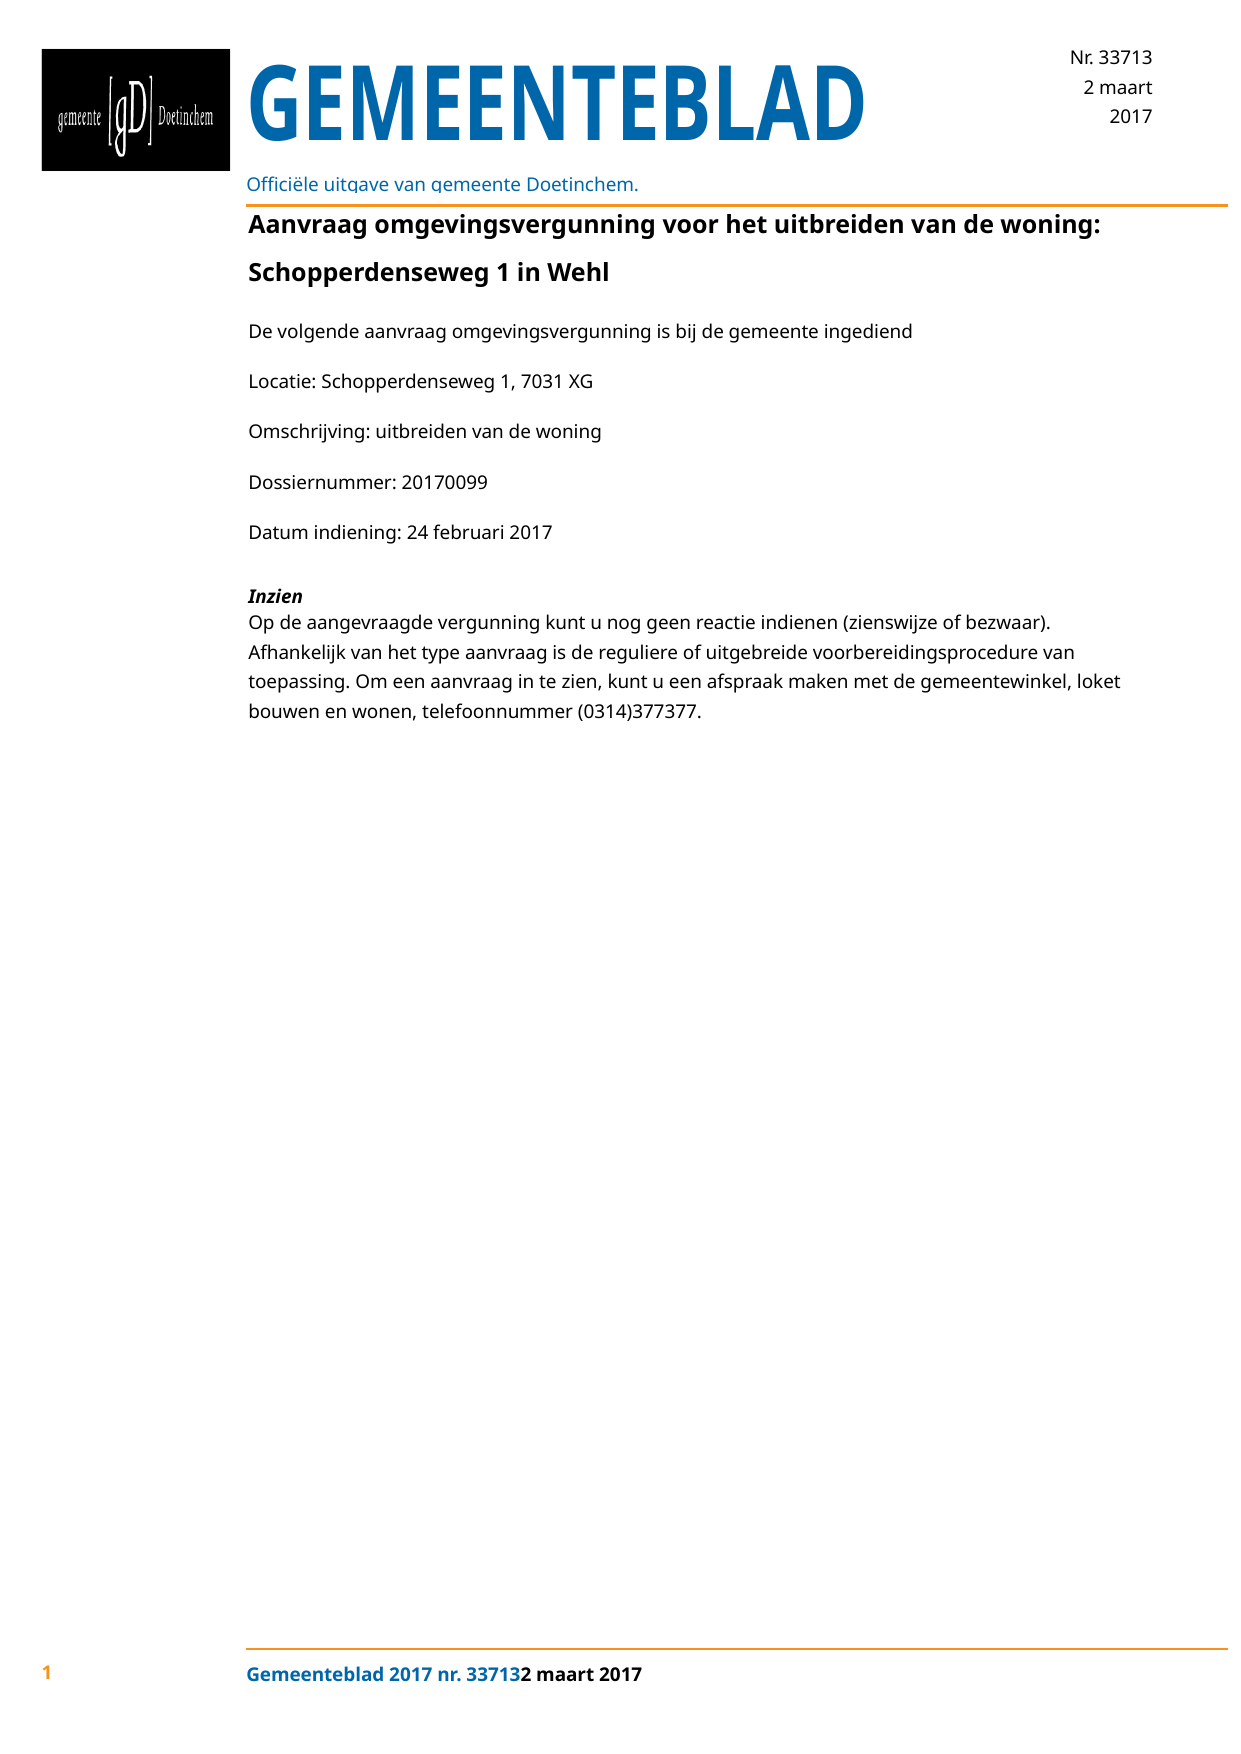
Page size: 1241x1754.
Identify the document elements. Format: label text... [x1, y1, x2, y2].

text Aanvraag omgevingsvergunning voor het uitbreiden van de woning: Schopperdenseweg 1 in Wehl [248, 207, 1152, 288]
text Datum indiening: 24 februari 2017 [248, 519, 1152, 545]
text Inzien [248, 583, 1152, 609]
text Omschrijving: uitbreiden van de woning [248, 419, 1152, 444]
text De volgende aanvraag omgevingsvergunning is bij de gemeente ingediend [248, 318, 1152, 344]
text Dossiernummer: 20170099 [248, 469, 1152, 495]
picture [41, 47, 231, 172]
text Op de aangevraagde vergunning kunt u nog geen reactie indienen (zienswijze of bezwaar). Afhankelijk van het type aanvraag is de reguliere of uitgebreide voorbereidingsprocedure van toepassing. Om een aanvraag in te zien, kunt u een afspraak maken met de gemeentewinkel, loket bouwen en wonen, telefoonnummer (0314)377377. [248, 609, 1152, 724]
text Locatie: Schopperdenseweg 1, 7031 XG [248, 368, 1152, 394]
